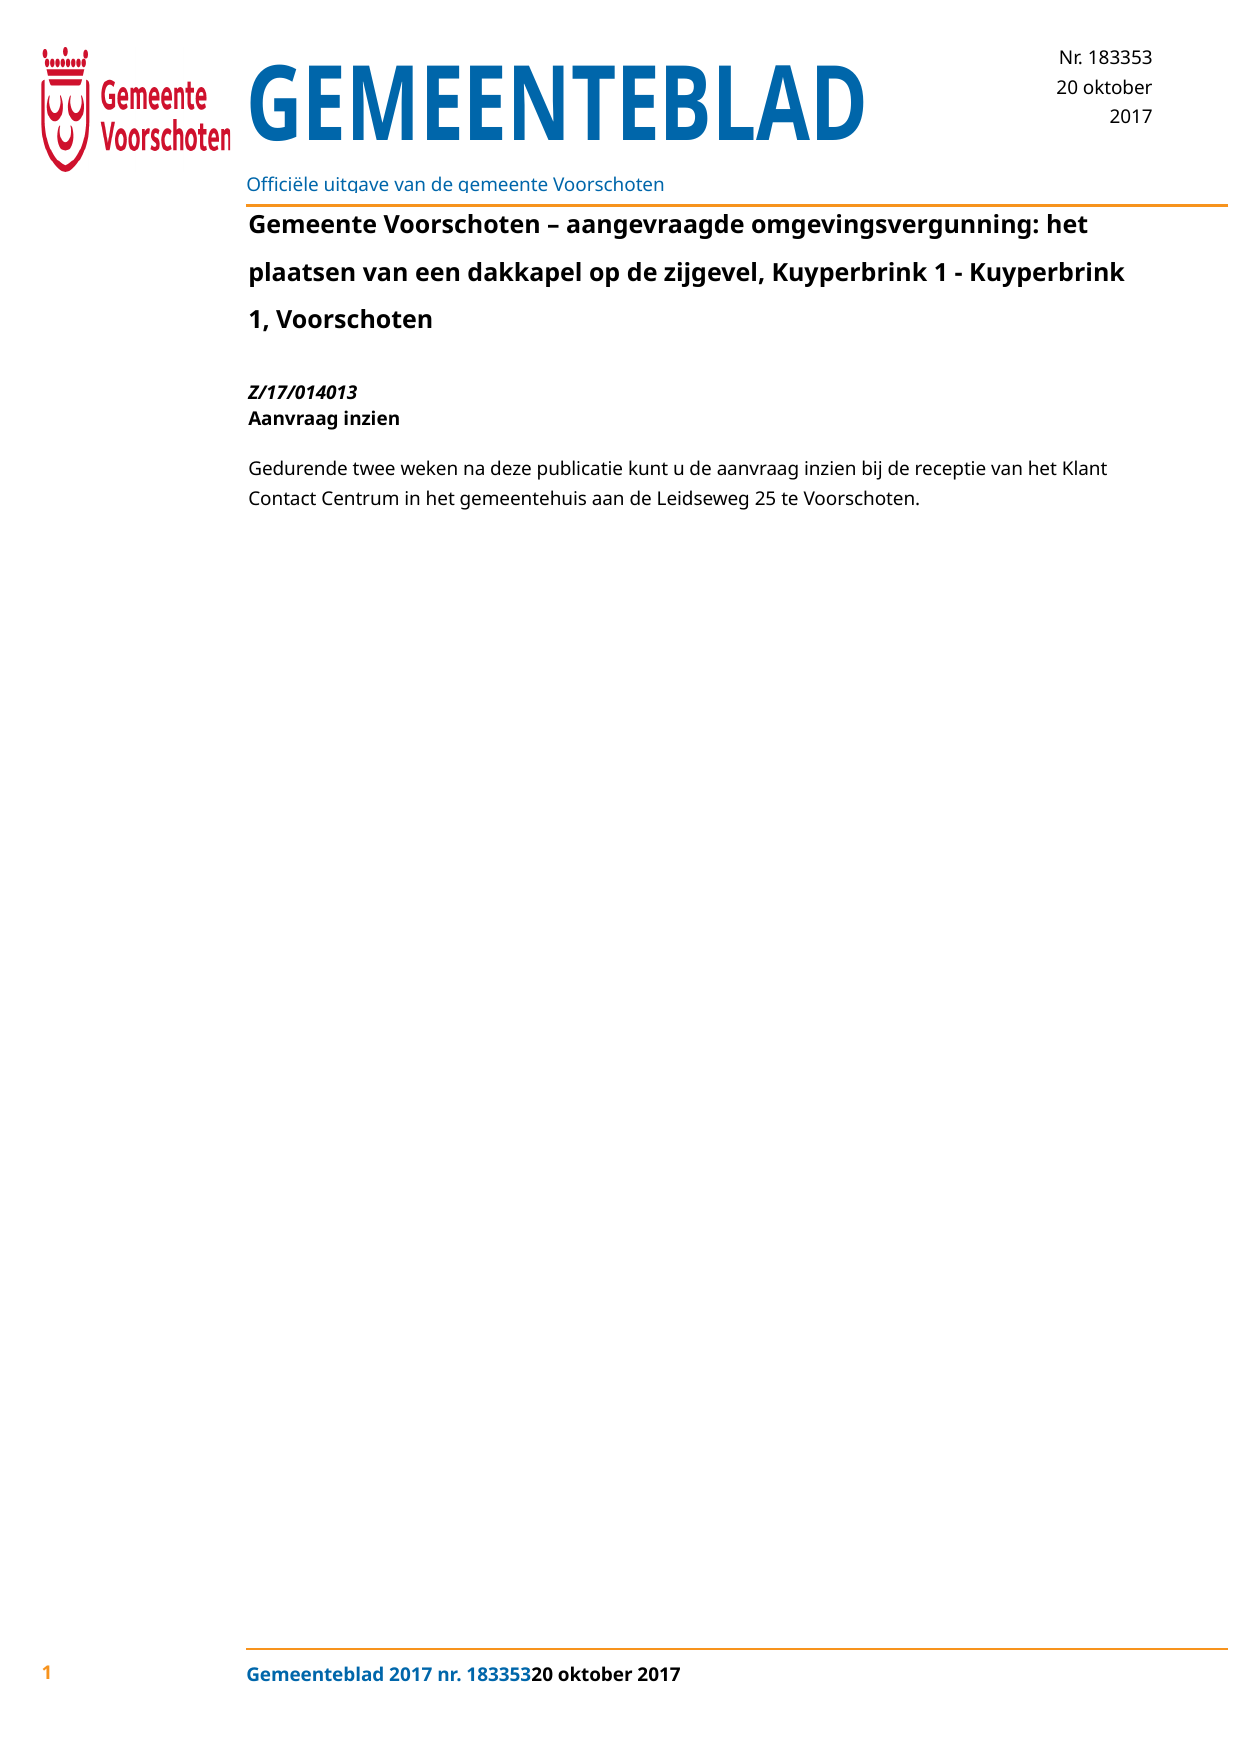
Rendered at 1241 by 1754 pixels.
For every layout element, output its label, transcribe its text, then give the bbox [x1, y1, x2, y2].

text Gemeente Voorschoten – aangevraagde omgevingsvergunning: het plaatsen van een dakkapel op de zijgevel, Kuyperbrink 1 - Kuyperbrink 1, Voorschoten [248, 207, 1152, 336]
text Aanvraag inzien [248, 405, 1152, 431]
text Z/17/014013 [248, 379, 1152, 405]
picture [41, 47, 231, 172]
text Gedurende twee weken na deze publicatie kunt u de aanvraag inzien bij de receptie van het Klant Contact Centrum in het gemeentehuis aan de Leidseweg 25 te Voorschoten. [248, 455, 1152, 511]
